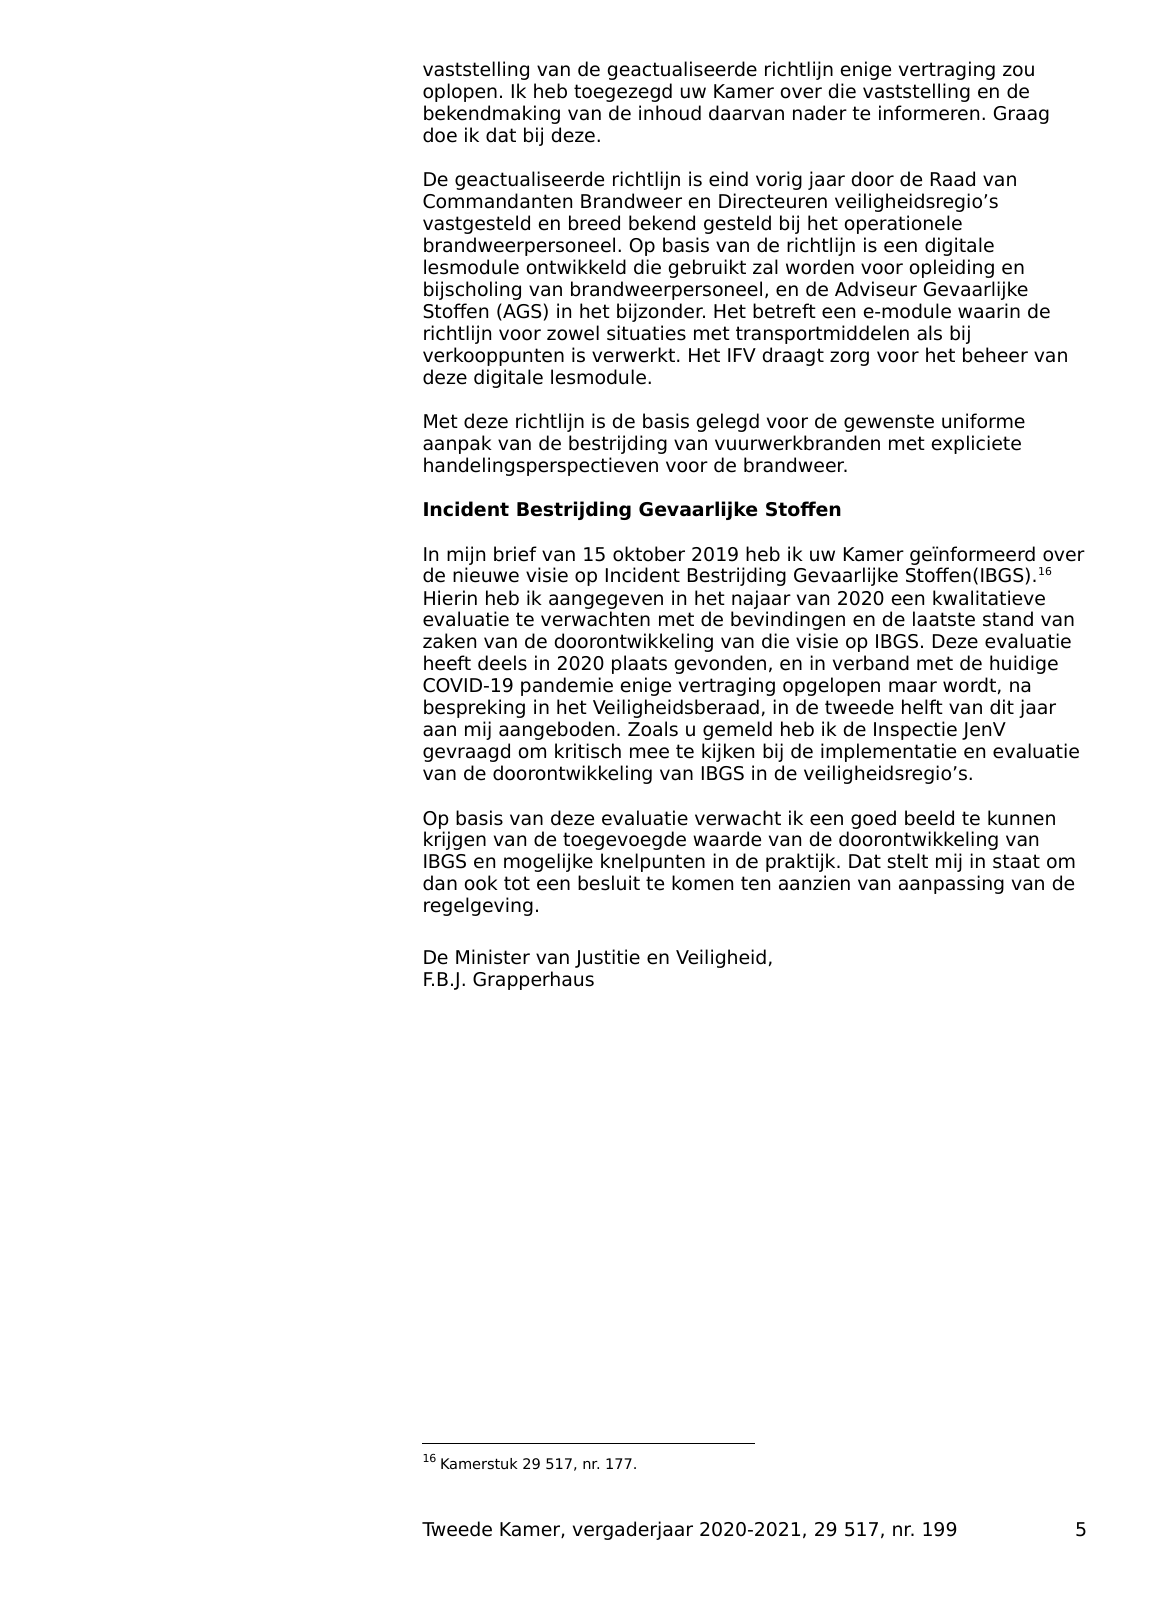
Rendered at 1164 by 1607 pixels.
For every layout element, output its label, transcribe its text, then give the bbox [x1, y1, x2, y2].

text Kamerstuk 29 517, nr. 177. [422, 1452, 1087, 1474]
text De Minister van Justitie en Veiligheid, F.B.J. Grapperhaus [422, 947, 1087, 991]
text In mijn brief van 15 oktober 2019 heb ik uw Kamer geïnformeerd over de nieuwe visie op Incident Bestrijding Gevaarlijke Stoffen(IBGS). Hierin heb ik aangegeven in het najaar van 2020 een kwalitatieve evaluatie te verwachten met de bevindingen en de laatste stand van zaken van de doorontwikkeling van die visie op IBGS. Deze evaluatie heeft deels in 2020 plaats gevonden, en in verband met de huidige COVID-19 pandemie enige vertraging opgelopen maar wordt, na bespreking in het Veiligheidsberaad, in de tweede helft van dit jaar aan mij aangeboden. Zoals u gemeld heb ik de Inspectie JenV gevraagd om kritisch mee te kijken bij de implementatie en evaluatie van de doorontwikkeling van IBGS in de veiligheidsregio’s. [422, 543, 1087, 785]
text vaststelling van de geactualiseerde richtlijn enige vertraging zou oplopen. Ik heb toegezegd uw Kamer over die vaststelling en de bekendmaking van de inhoud daarvan nader te informeren. Graag doe ik dat bij deze. [422, 59, 1087, 147]
text Met deze richtlijn is de basis gelegd voor de gewenste uniforme aanpak van de bestrijding van vuurwerkbranden met expliciete handelingsperspectieven voor de brandweer. [422, 411, 1087, 477]
subtitle Incident Bestrijding Gevaarlijke Stoffen [422, 499, 1087, 521]
text Op basis van deze evaluatie verwacht ik een goed beeld te kunnen krijgen van de toegevoegde waarde van de doorontwikkeling van IBGS en mogelijke knelpunten in de praktijk. Dat stelt mij in staat om dan ook tot een besluit te komen ten aanzien van aanpassing van de regelgeving. [422, 807, 1087, 917]
text De geactualiseerde richtlijn is eind vorig jaar door de Raad van Commandanten Brandweer en Directeuren veiligheidsregio’s vastgesteld en breed bekend gesteld bij het operationele brandweerpersoneel. Op basis van de richtlijn is een digitale lesmodule ontwikkeld die gebruikt zal worden voor opleiding en bijscholing van brandweerpersoneel, en de Adviseur Gevaarlijke Stoffen (AGS) in het bijzonder. Het betreft een e-module waarin de richtlijn voor zowel situaties met transportmiddelen als bij verkooppunten is verwerkt. Het IFV draagt zorg voor het beheer van deze digitale lesmodule. [422, 169, 1087, 389]
